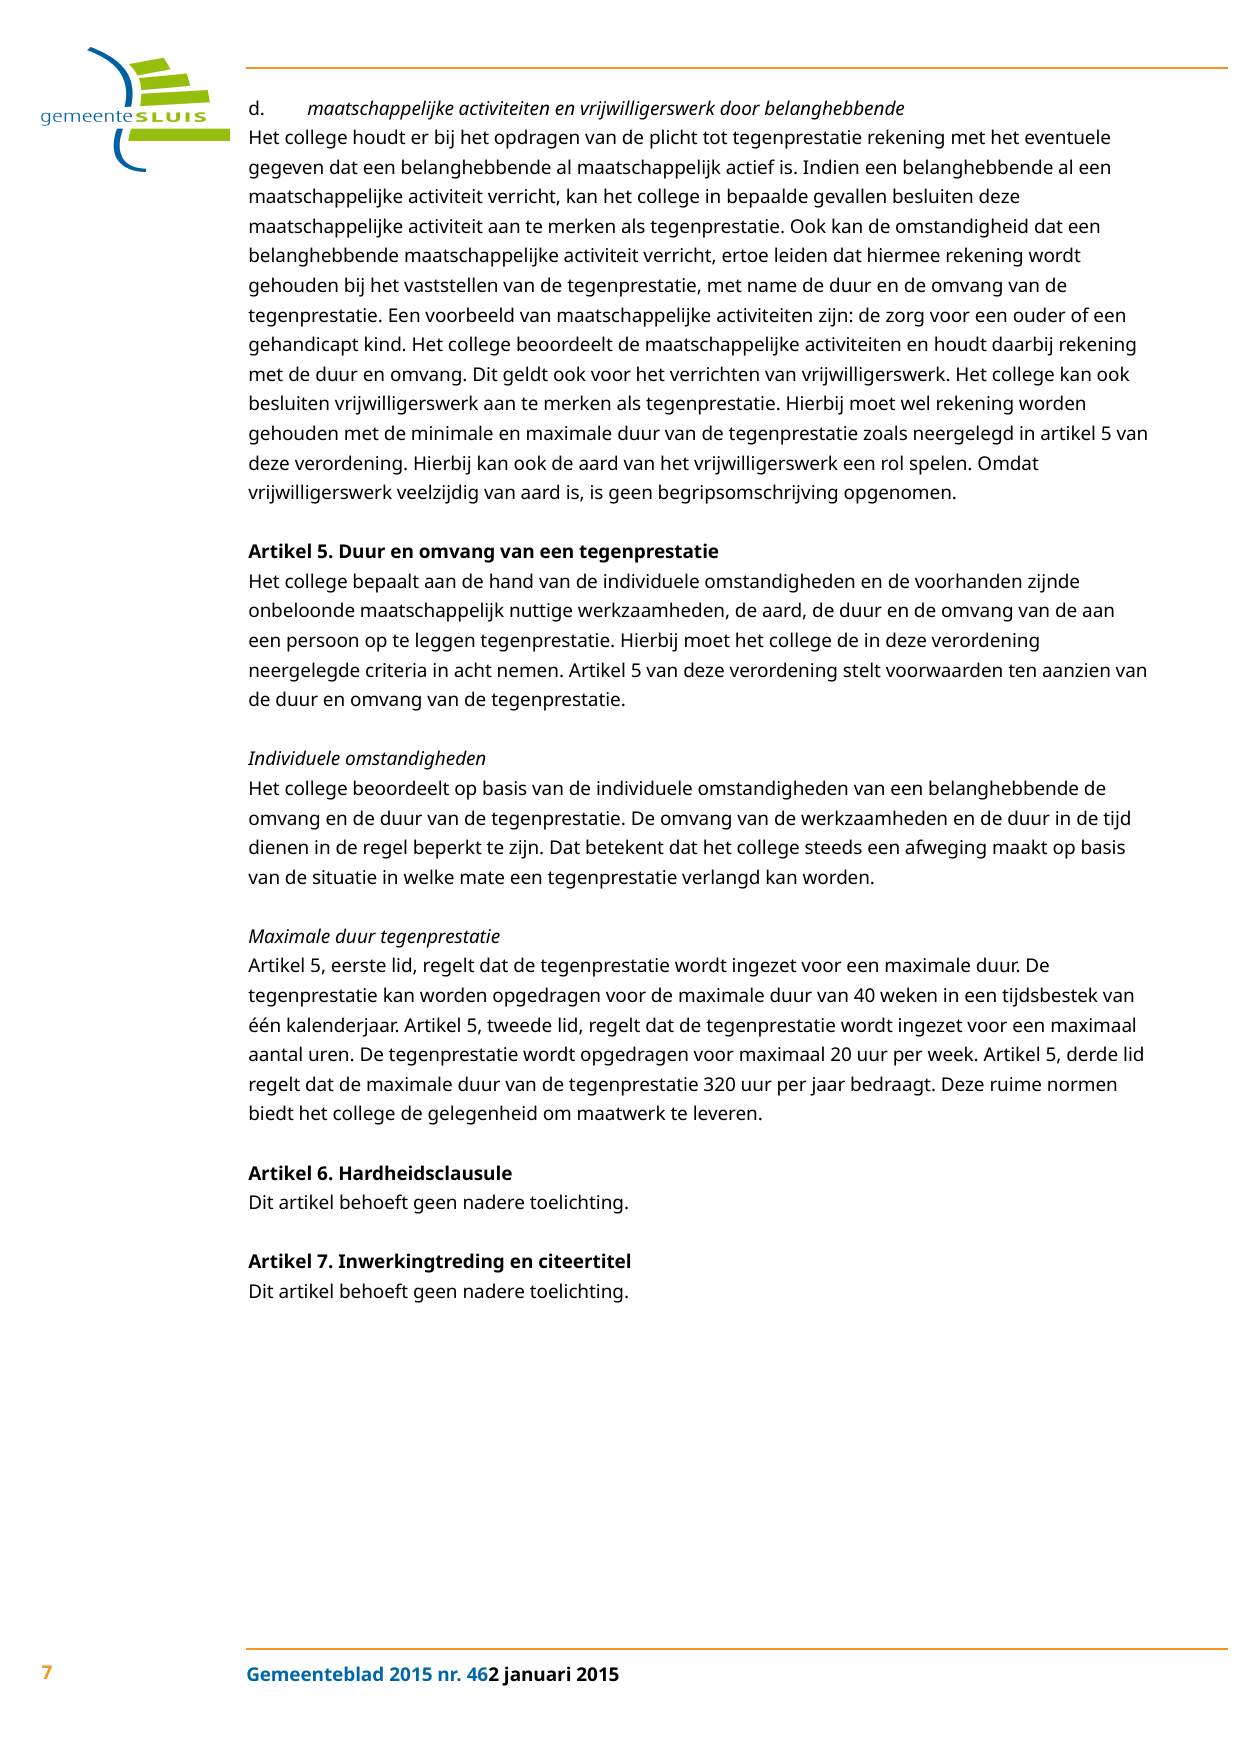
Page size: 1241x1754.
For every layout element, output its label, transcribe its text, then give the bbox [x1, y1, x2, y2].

text Artikel 5. Duur en omvang van een tegenprestatie [248, 538, 1152, 564]
text Maximale duur tegenprestatie [248, 923, 1152, 949]
text Dit artikel behoeft geen nadere toelichting. [248, 1189, 1152, 1215]
text Het college beoordeelt op basis van de individuele omstandigheden van een belanghebbende de omvang en de duur van de tegenprestatie. De omvang van de werkzaamheden en de duur in de tijd dienen in de regel beperkt te zijn. Dat betekent dat het college steeds een afweging maakt op basis van de situatie in welke mate een tegenprestatie verlangd kan worden. [248, 775, 1152, 890]
text Het college houdt er bij het opdragen van de plicht tot tegenprestatie rekening met het eventuele gegeven dat een belanghebbende al maatschappelijk actief is. Indien een belanghebbende al een maatschappelijke activiteit verricht, kan het college in bepaalde gevallen besluiten deze maatschappelijke activiteit aan te merken als tegenprestatie. Ook kan de omstandigheid dat een belanghebbende maatschappelijke activiteit verricht, ertoe leiden dat hiermee rekening wordt gehouden bij het vaststellen van de tegenprestatie, met name de duur en de omvang van de tegenprestatie. Een voorbeeld van maatschappelijke activiteiten zijn: de zorg voor een ouder of een gehandicapt kind. Het college beoordeelt de maatschappelijke activiteiten en houdt daarbij rekening met de duur en omvang. Dit geldt ook voor het verrichten van vrijwilligerswerk. Het college kan ook besluiten vrijwilligerswerk aan te merken als tegenprestatie. Hierbij moet wel rekening worden gehouden met de minimale en maximale duur van de tegenprestatie zoals neergelegd in artikel 5 van deze verordening. Hierbij kan ook de aard van het vrijwilligerswerk een rol spelen. Omdat vrijwilligerswerk veelzijdig van aard is, is geen begripsomschrijving opgenomen. [248, 124, 1152, 505]
text Het college bepaalt aan de hand van de individuele omstandigheden en de voorhanden zijnde onbeloonde maatschappelijk nuttige werkzaamheden, de aard, de duur en de omvang van de aan een persoon op te leggen tegenprestatie. Hierbij moet het college de in deze verordening neergelegde criteria in acht nemen. Artikel 5 van deze verordening stelt voorwaarden ten aanzien van de duur en omvang van de tegenprestatie. [248, 568, 1152, 712]
text Artikel 5, eerste lid, regelt dat de tegenprestatie wordt ingezet voor een maximale duur. De tegenprestatie kan worden opgedragen voor de maximale duur van 40 weken in een tijdsbestek van één kalenderjaar. Artikel 5, tweede lid, regelt dat de tegenprestatie wordt ingezet voor een maximaal aantal uren. De tegenprestatie wordt opgedragen voor maximaal 20 uur per week. Artikel 5, derde lid regelt dat de maximale duur van de tegenprestatie 320 uur per jaar bedraagt. Deze ruime normen biedt het college de gelegenheid om maatwerk te leveren. [248, 953, 1152, 1126]
text Dit artikel behoeft geen nadere toelichting. [248, 1278, 1152, 1304]
list maatschappelijke activiteiten en vrijwilligerswerk door belanghebbende [248, 95, 1152, 121]
text Individuele omstandigheden [248, 746, 1152, 771]
text Artikel 6. Hardheidsclausule [248, 1160, 1152, 1186]
text Artikel 7. Inwerkingtreding en citeertitel [248, 1248, 1152, 1274]
picture [41, 47, 231, 172]
